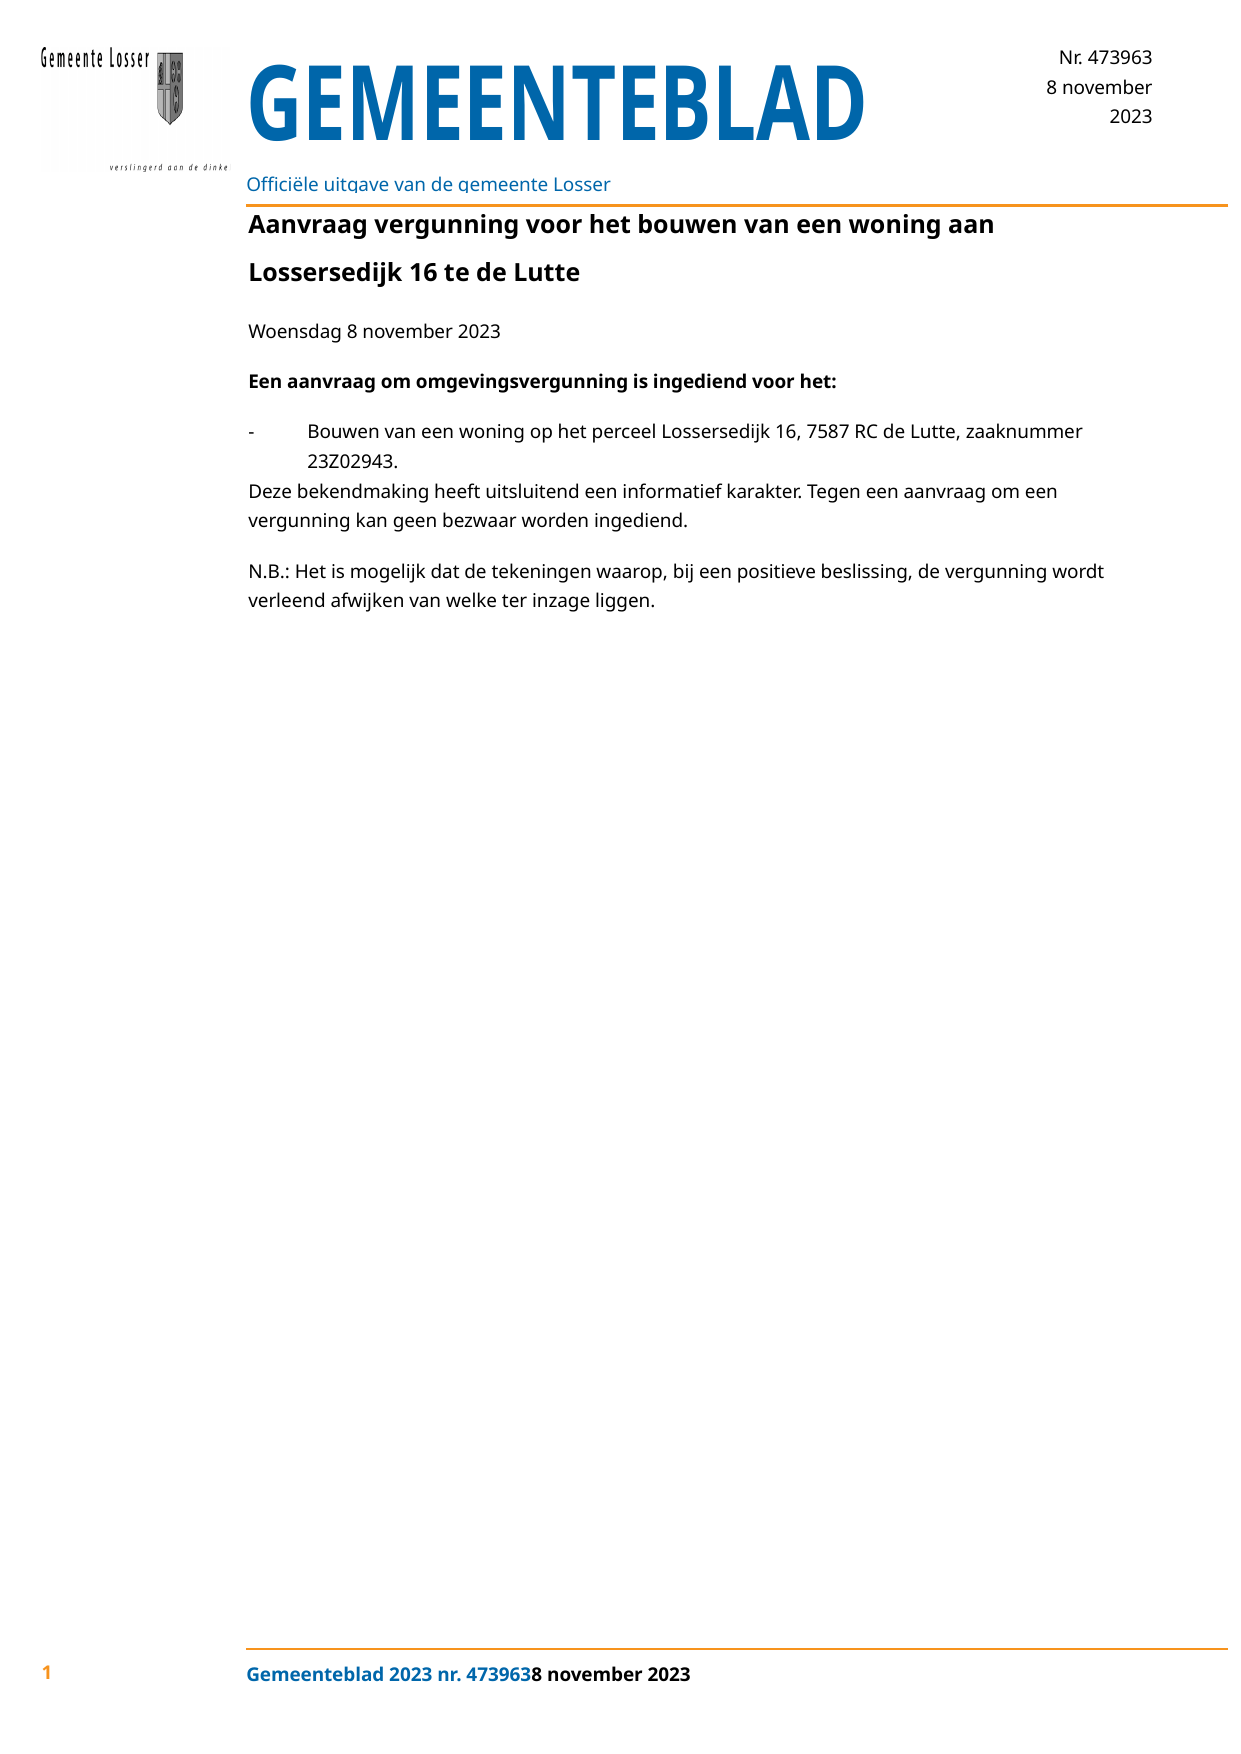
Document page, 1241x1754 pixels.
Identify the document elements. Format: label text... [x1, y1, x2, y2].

text Woensdag 8 november 2023 [248, 318, 1152, 344]
text Een aanvraag om omgevingsvergunning is ingediend voor het: [248, 368, 1152, 394]
picture [41, 47, 231, 172]
list Bouwen van een woning op het perceel Lossersedijk 16, 7587 RC de Lutte, zaaknummer 23Z02943. [248, 419, 1152, 474]
text Deze bekendmaking heeft uitsluitend een informatief karakter. Tegen een aanvraag om een vergunning kan geen bezwaar worden ingediend. [248, 478, 1152, 533]
text Aanvraag vergunning voor het bouwen van een woning aan Lossersedijk 16 te de Lutte [248, 207, 1152, 288]
text N.B.: Het is mogelijk dat de tekeningen waarop, bij een positieve beslissing, de vergunning wordt verleend afwijken van welke ter inzage liggen. [248, 558, 1152, 613]
